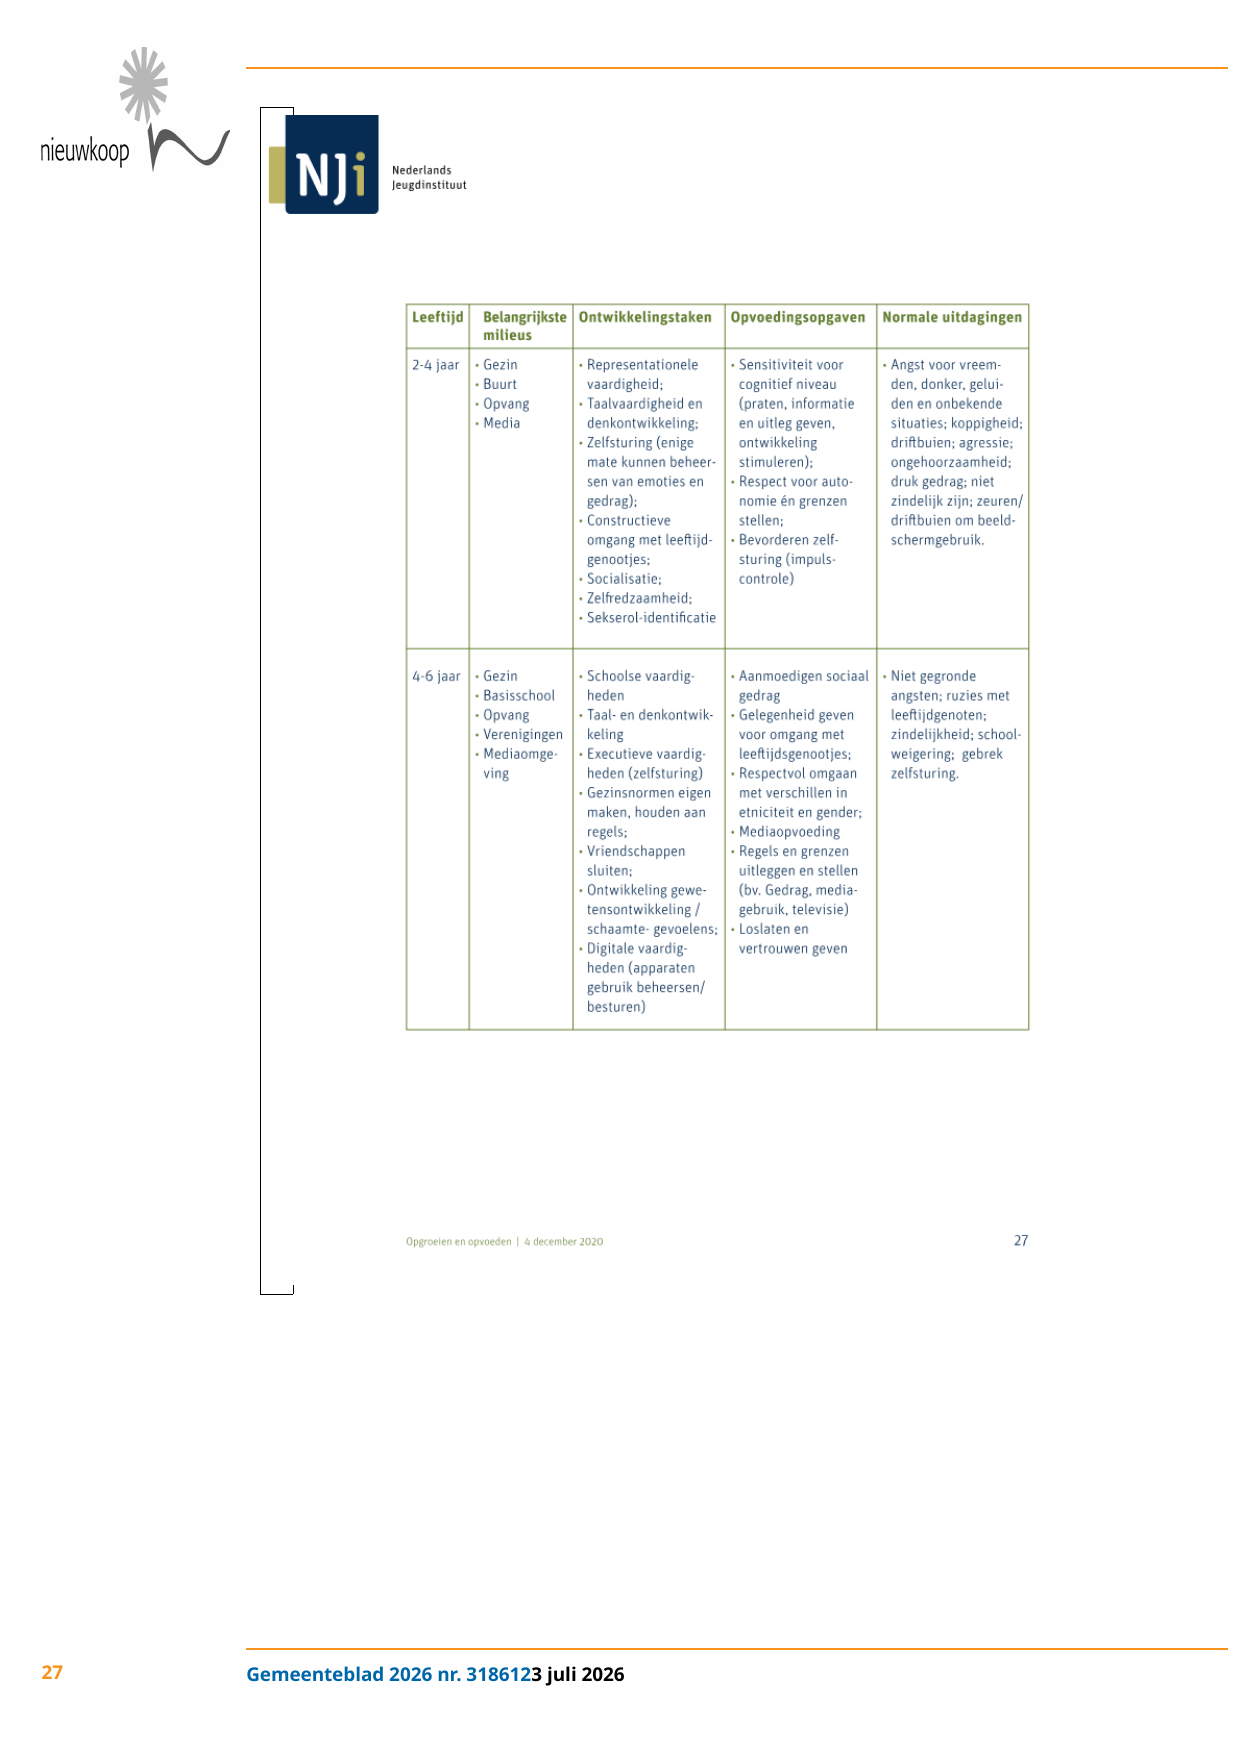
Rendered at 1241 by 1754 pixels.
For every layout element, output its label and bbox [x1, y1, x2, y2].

picture [41, 47, 231, 172]
picture [268, 115, 1096, 1285]
